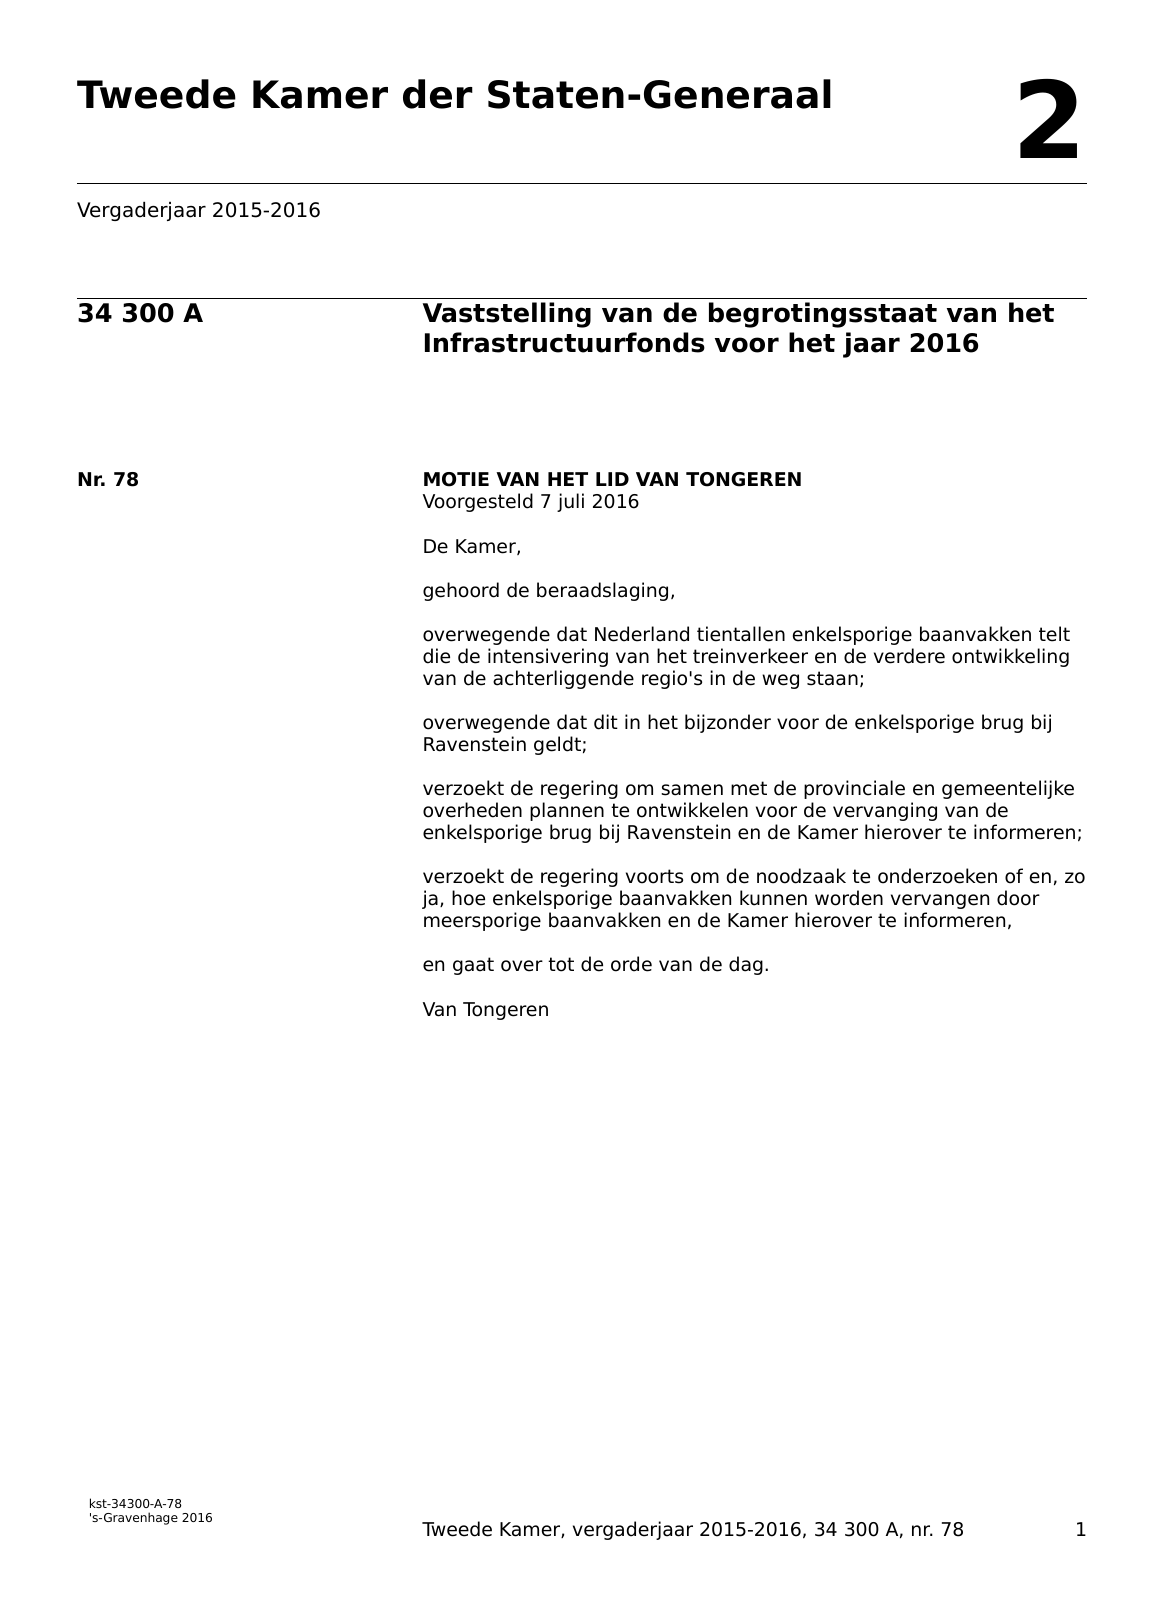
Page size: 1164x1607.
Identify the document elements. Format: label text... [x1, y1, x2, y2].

table_header Tweede Kamer der Staten-Generaal [77, 59, 886, 183]
subtitle 34 300 A Vaststelling van de begrotingsstaat van het Infrastructuurfonds voor het jaar 2016 [77, 299, 1087, 358]
table_header 2 [886, 59, 1087, 183]
text verzoekt de regering voorts om de noodzaak te onderzoeken of en, zo ja, hoe enkelsporige baanvakken kunnen worden vervangen door meersporige baanvakken en de Kamer hierover te informeren, [422, 866, 1087, 932]
text De Kamer, [422, 536, 1087, 557]
text Voorgesteld 7 juli 2016 [422, 491, 1087, 513]
text gehoord de beraadslaging, [422, 580, 1087, 602]
table_cell Vergaderjaar 2015-2016 [77, 184, 1087, 298]
text verzoekt de regering om samen met de provinciale en gemeentelijke overheden plannen te ontwikkelen voor de vervanging van de enkelsporige brug bij Ravenstein en de Kamer hierover te informeren; [422, 778, 1087, 844]
text en gaat over tot de orde van de dag. [422, 954, 1087, 976]
text overwegende dat dit in het bijzonder voor de enkelsporige brug bij Ravenstein geldt; [422, 712, 1087, 756]
subtitle Nr. 78 MOTIE VAN HET LID VAN TONGEREN [77, 469, 1087, 491]
text overwegende dat Nederland tientallen enkelsporige baanvakken telt die de intensivering van het treinverkeer en de verdere ontwikkeling van de achterliggende regio's in de weg staan; [422, 624, 1087, 690]
text Van Tongeren [422, 998, 1087, 1021]
text kst-34300-A-78 [88, 1497, 323, 1511]
text 's-Gravenhage 2016 [88, 1511, 323, 1525]
